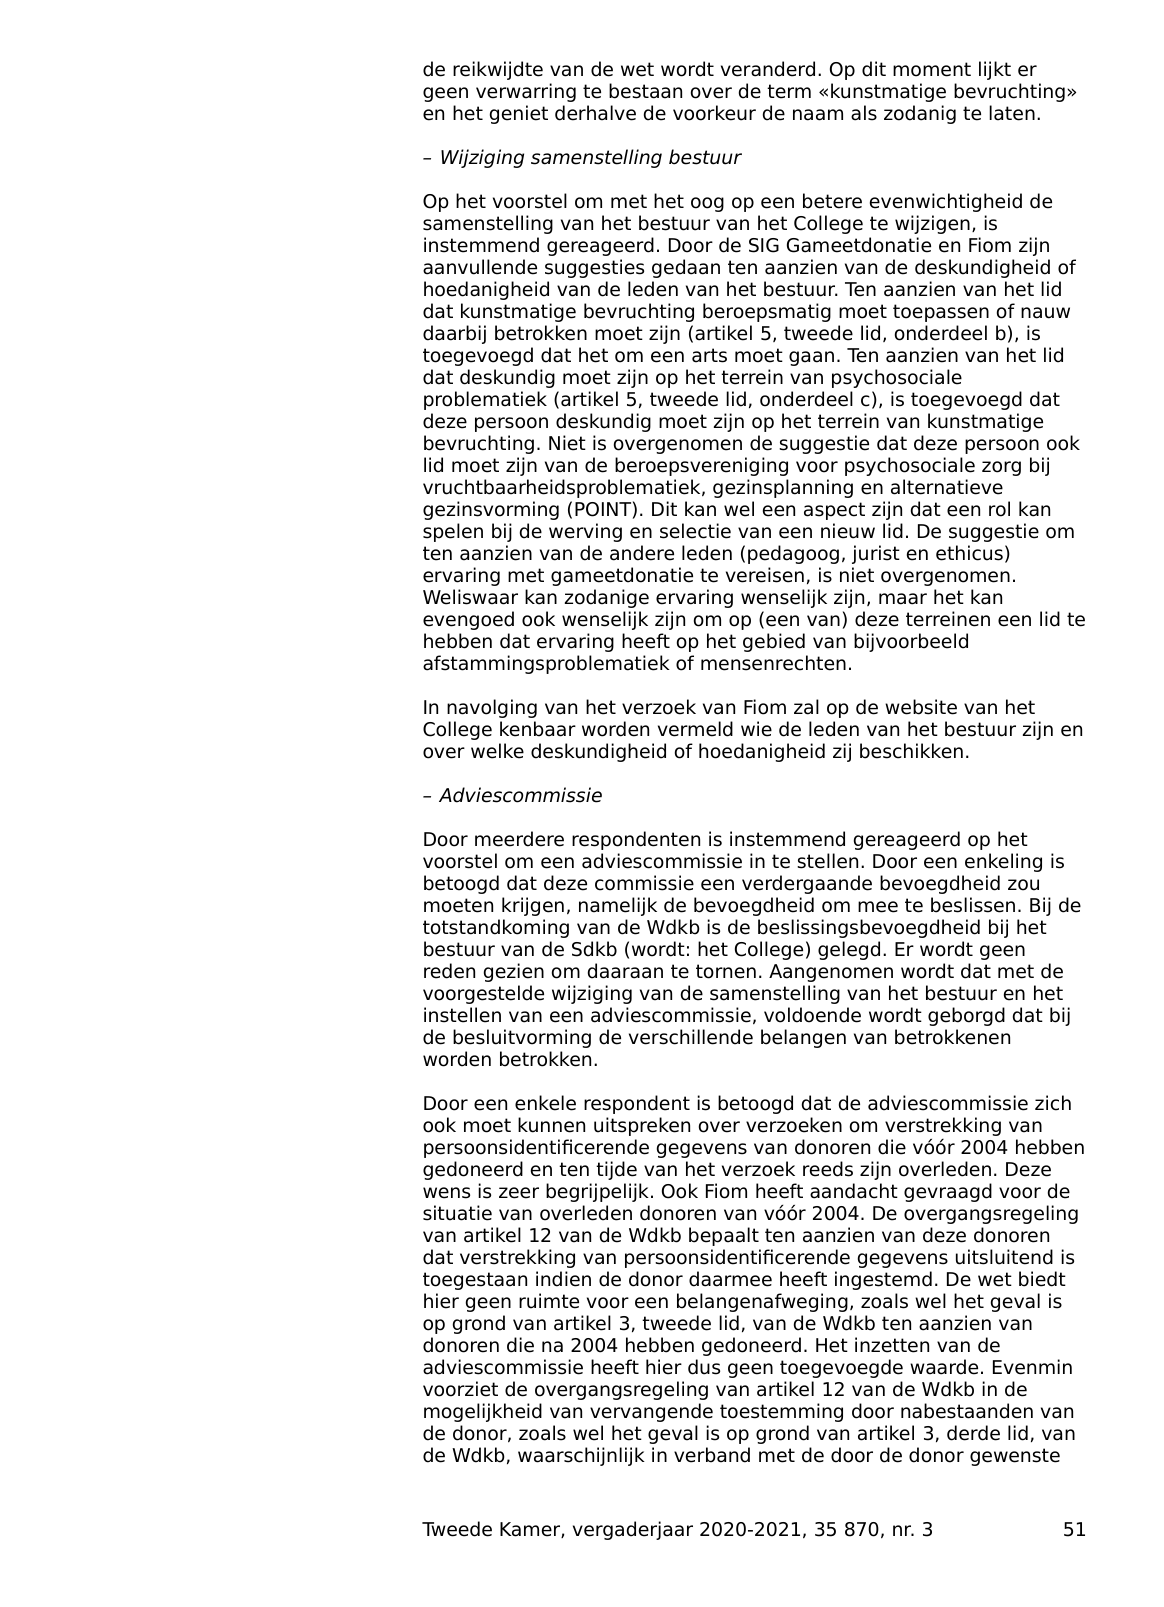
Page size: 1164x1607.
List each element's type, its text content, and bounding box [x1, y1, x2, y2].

subtitle – Wijziging samenstelling bestuur [422, 147, 1087, 169]
text Door meerdere respondenten is instemmend gereageerd op het voorstel om een adviescommissie in te stellen. Door een enkeling is betoogd dat deze commissie een verdergaande bevoegdheid zou moeten krijgen, namelijk de bevoegdheid om mee te beslissen. Bij de totstandkoming van de Wdkb is de beslissingsbevoegdheid bij het bestuur van de Sdkb (wordt: het College) gelegd. Er wordt geen reden gezien om daaraan te tornen. Aangenomen wordt dat met de voorgestelde wijziging van de samenstelling van het bestuur en het instellen van een adviescommissie, voldoende wordt geborgd dat bij de besluitvorming de verschillende belangen van betrokkenen worden betrokken. [422, 829, 1087, 1071]
subtitle – Adviescommissie [422, 785, 1087, 807]
text Door een enkele respondent is betoogd dat de adviescommissie zich ook moet kunnen uitspreken over verzoeken om verstrekking van persoonsidentificerende gegevens van donoren die vóór 2004 hebben gedoneerd en ten tijde van het verzoek reeds zijn overleden. Deze wens is zeer begrijpelijk. Ook Fiom heeft aandacht gevraagd voor de situatie van overleden donoren van vóór 2004. De overgangsregeling van artikel 12 van de Wdkb bepaalt ten aanzien van deze donoren dat verstrekking van persoonsidentificerende gegevens uitsluitend is toegestaan indien de donor daarmee heeft ingestemd. De wet biedt hier geen ruimte voor een belangenafweging, zoals wel het geval is op grond van artikel 3, tweede lid, van de Wdkb ten aanzien van donoren die na 2004 hebben gedoneerd. Het inzetten van de adviescommissie heeft hier dus geen toegevoegde waarde. Evenmin voorziet de overgangsregeling van artikel 12 van de Wdkb in de mogelijkheid van vervangende toestemming door nabestaanden van de donor, zoals wel het geval is op grond van artikel 3, derde lid, van de Wdkb, waarschijnlijk in verband met de door de donor gewenste [422, 1093, 1087, 1467]
text In navolging van het verzoek van Fiom zal op de website van het College kenbaar worden vermeld wie de leden van het bestuur zijn en over welke deskundigheid of hoedanigheid zij beschikken. [422, 697, 1087, 763]
text de reikwijdte van de wet wordt veranderd. Op dit moment lijkt er geen verwarring te bestaan over de term «kunstmatige bevruchting» en het geniet derhalve de voorkeur de naam als zodanig te laten. [422, 59, 1087, 125]
text Op het voorstel om met het oog op een betere evenwichtigheid de samenstelling van het bestuur van het College te wijzigen, is instemmend gereageerd. Door de SIG Gameetdonatie en Fiom zijn aanvullende suggesties gedaan ten aanzien van de deskundigheid of hoedanigheid van de leden van het bestuur. Ten aanzien van het lid dat kunstmatige bevruchting beroepsmatig moet toepassen of nauw daarbij betrokken moet zijn (artikel 5, tweede lid, onderdeel b), is toegevoegd dat het om een arts moet gaan. Ten aanzien van het lid dat deskundig moet zijn op het terrein van psychosociale problematiek (artikel 5, tweede lid, onderdeel c), is toegevoegd dat deze persoon deskundig moet zijn op het terrein van kunstmatige bevruchting. Niet is overgenomen de suggestie dat deze persoon ook lid moet zijn van de beroepsvereniging voor psychosociale zorg bij vruchtbaarheidsproblematiek, gezinsplanning en alternatieve gezinsvorming (POINT). Dit kan wel een aspect zijn dat een rol kan spelen bij de werving en selectie van een nieuw lid. De suggestie om ten aanzien van de andere leden (pedagoog, jurist en ethicus) ervaring met gameetdonatie te vereisen, is niet overgenomen. Weliswaar kan zodanige ervaring wenselijk zijn, maar het kan evengoed ook wenselijk zijn om op (een van) deze terreinen een lid te hebben dat ervaring heeft op het gebied van bijvoorbeeld afstammingsproblematiek of mensenrechten. [422, 191, 1087, 675]
